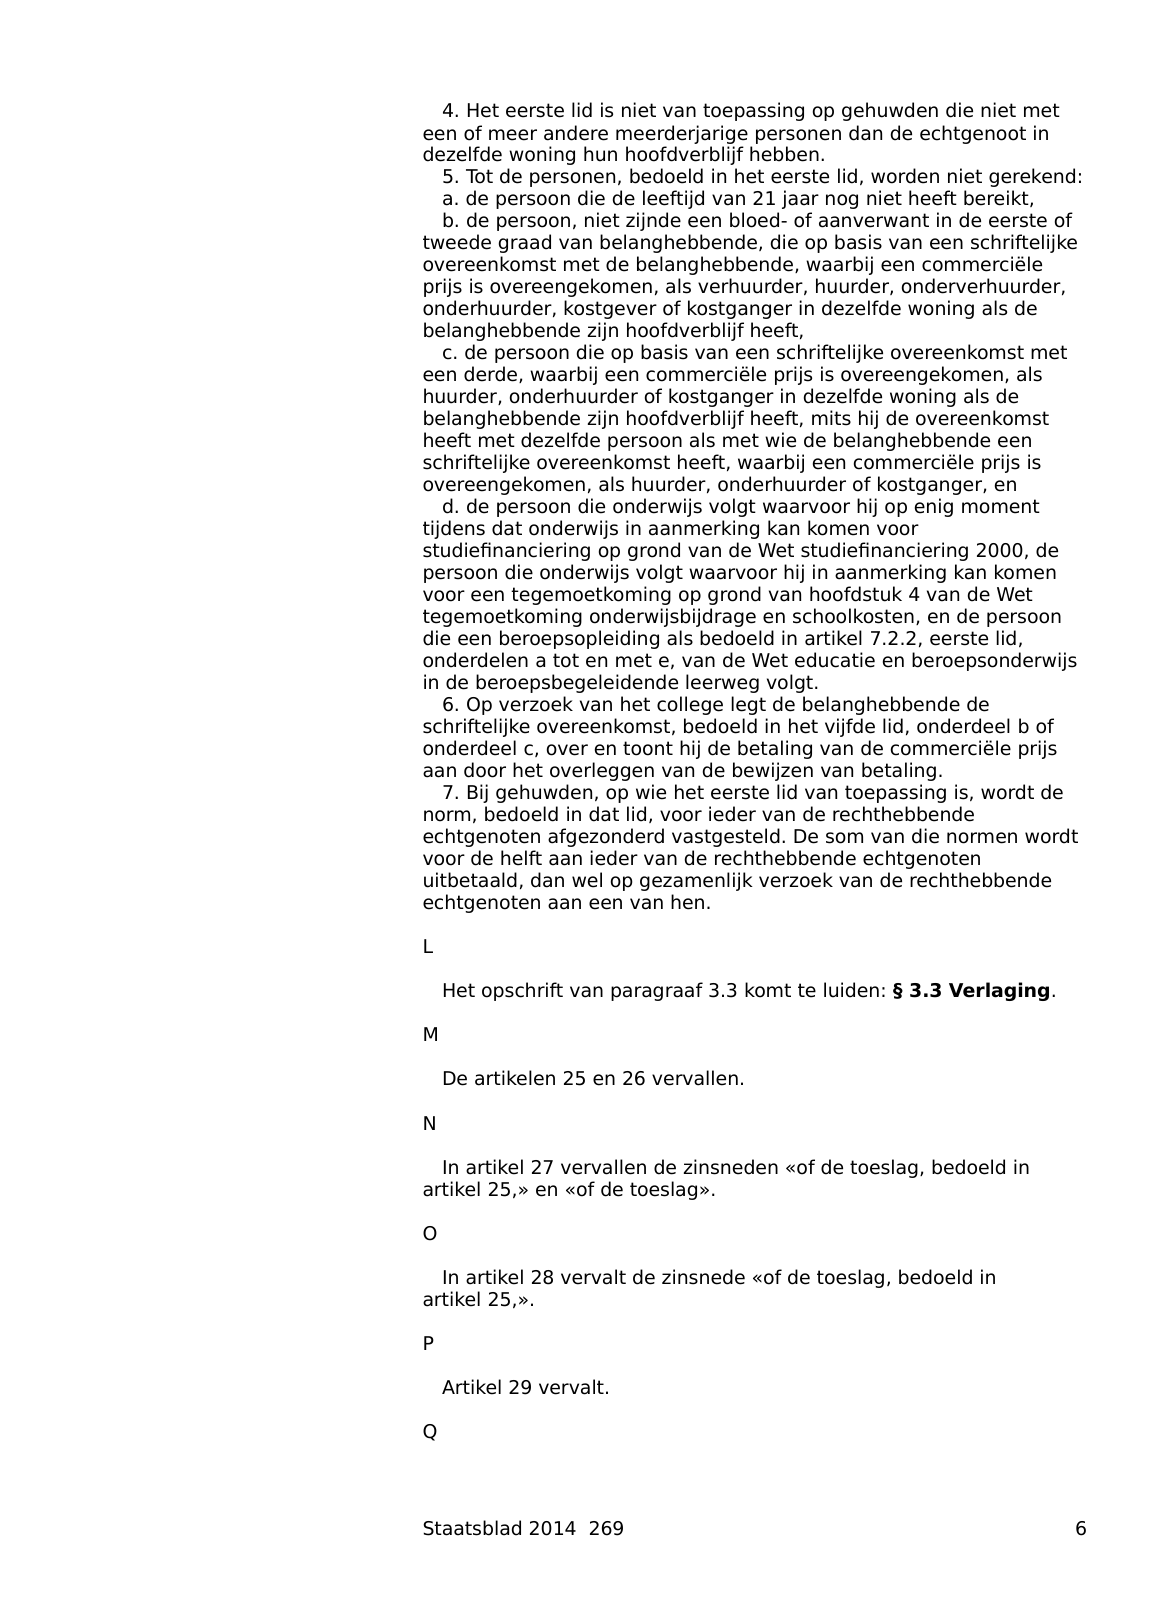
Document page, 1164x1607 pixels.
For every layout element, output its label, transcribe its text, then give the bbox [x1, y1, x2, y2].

text M [422, 1024, 1087, 1046]
text c. de persoon die op basis van een schriftelijke overeenkomst met een derde, waarbij een commerciële prijs is overeengekomen, als huurder, onderhuurder of kostganger in dezelfde woning als de belanghebbende zijn hoofdverblijf heeft, mits hij de overeenkomst heeft met dezelfde persoon als met wie de belanghebbende een schriftelijke overeenkomst heeft, waarbij een commerciële prijs is overeengekomen, als huurder, onderhuurder of kostganger, en [422, 342, 1087, 496]
text O [422, 1223, 1087, 1245]
text d. de persoon die onderwijs volgt waarvoor hij op enig moment tijdens dat onderwijs in aanmerking kan komen voor studiefinanciering op grond van de Wet studiefinanciering 2000, de persoon die onderwijs volgt waarvoor hij in aanmerking kan komen voor een tegemoetkoming op grond van hoofdstuk 4 van de Wet tegemoetkoming onderwijsbijdrage en schoolkosten, en de persoon die een beroepsopleiding als bedoeld in artikel 7.2.2, eerste lid, onderdelen a tot en met e, van de Wet educatie en beroepsonderwijs in de beroepsbegeleidende leerweg volgt. [422, 496, 1087, 694]
text L [422, 936, 1087, 958]
text Q [422, 1421, 1087, 1443]
text 6. Op verzoek van het college legt de belanghebbende de schriftelijke overeenkomst, bedoeld in het vijfde lid, onderdeel b of onderdeel c, over en toont hij de betaling van de commerciële prijs aan door het overleggen van de bewijzen van betaling. [422, 694, 1087, 782]
text Het opschrift van paragraaf 3.3 komt te luiden: § 3.3 Verlaging. [422, 980, 1087, 1002]
text 4. Het eerste lid is niet van toepassing op gehuwden die niet met een of meer andere meerderjarige personen dan de echtgenoot in dezelfde woning hun hoofdverblijf hebben. [422, 100, 1087, 166]
text De artikelen 25 en 26 vervallen. [422, 1068, 1087, 1090]
text Artikel 29 vervalt. [422, 1377, 1087, 1399]
text N [422, 1112, 1087, 1134]
text b. de persoon, niet zijnde een bloed- of aanverwant in de eerste of tweede graad van belanghebbende, die op basis van een schriftelijke overeenkomst met de belanghebbende, waarbij een commerciële prijs is overeengekomen, als verhuurder, huurder, onderverhuurder, onderhuurder, kostgever of kostganger in dezelfde woning als de belanghebbende zijn hoofdverblijf heeft, [422, 210, 1087, 342]
text a. de persoon die de leeftijd van 21 jaar nog niet heeft bereikt, [422, 188, 1087, 210]
text 5. Tot de personen, bedoeld in het eerste lid, worden niet gerekend: [422, 166, 1087, 188]
text 7. Bij gehuwden, op wie het eerste lid van toepassing is, wordt de norm, bedoeld in dat lid, voor ieder van de rechthebbende echtgenoten afgezonderd vastgesteld. De som van die normen wordt voor de helft aan ieder van de rechthebbende echtgenoten uitbetaald, dan wel op gezamenlijk verzoek van de rechthebbende echtgenoten aan een van hen. [422, 782, 1087, 914]
text In artikel 27 vervallen de zinsneden «of de toeslag, bedoeld in artikel 25,» en «of de toeslag». [422, 1157, 1087, 1201]
text P [422, 1333, 1087, 1355]
text In artikel 28 vervalt de zinsnede «of de toeslag, bedoeld in artikel 25,». [422, 1267, 1087, 1311]
